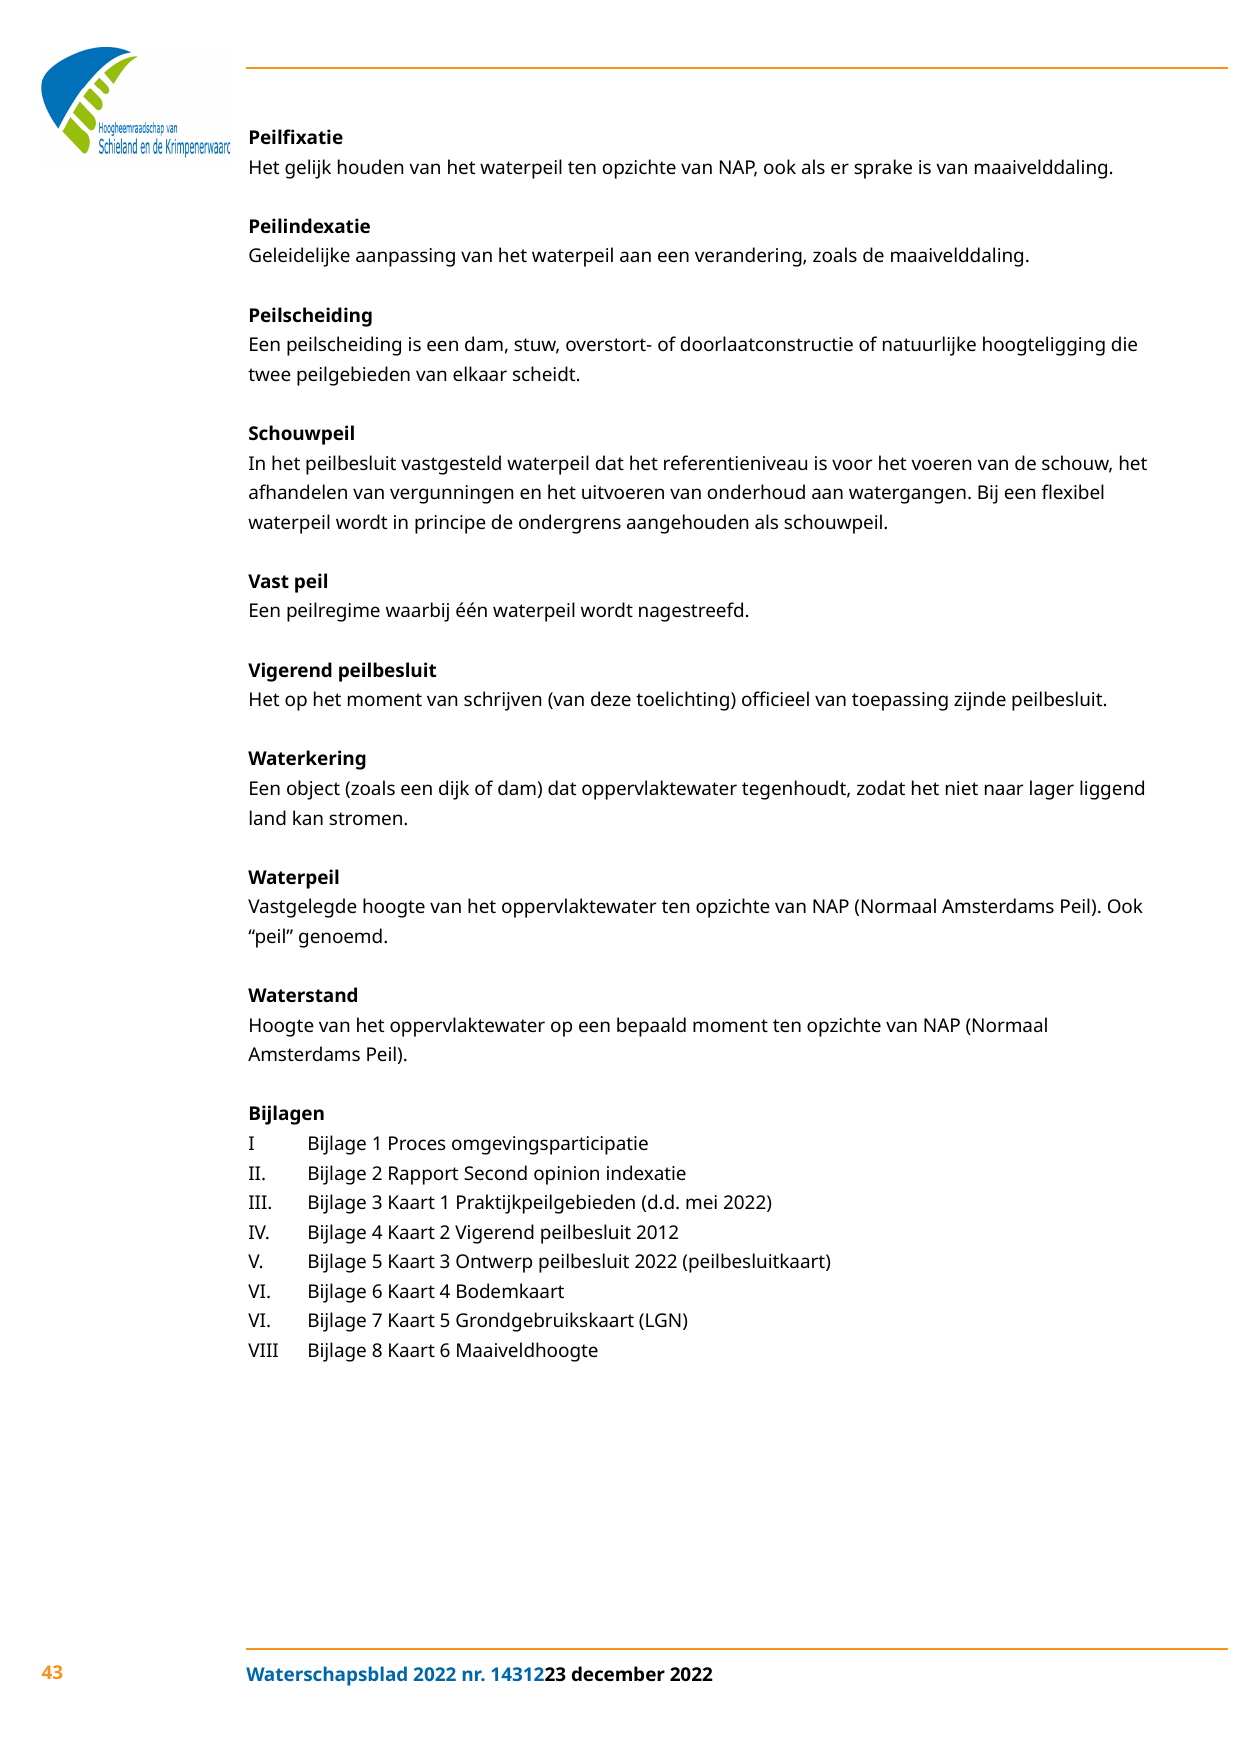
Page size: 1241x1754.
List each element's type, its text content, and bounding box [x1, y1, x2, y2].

text In het peilbesluit vastgesteld waterpeil dat het referentieniveau is voor het voeren van de schouw, het afhandelen van vergunningen en het uitvoeren van onderhoud aan watergangen. Bij een flexibel waterpeil wordt in principe de ondergrens aangehouden als schouwpeil. [248, 450, 1152, 535]
text Het op het moment van schrijven (van deze toelichting) officieel van toepassing zijnde peilbesluit. [248, 686, 1152, 712]
list Bijlage 8 Kaart 6 Maaiveldhoogte [248, 1337, 1152, 1363]
list Bijlage 7 Kaart 5 Grondgebruikskaart (LGN) [248, 1308, 1152, 1333]
list Bijlage 1 Proces omgevingsparticipatie [248, 1130, 1152, 1156]
text Vigerend peilbesluit [248, 657, 1152, 683]
list Bijlage 6 Kaart 4 Bodemkaart [248, 1278, 1152, 1304]
text Waterpeil [248, 864, 1152, 890]
text Peilindexatie [248, 213, 1152, 239]
text Vast peil [248, 568, 1152, 594]
text Een peilregime waarbij één waterpeil wordt nagestreefd. [248, 598, 1152, 623]
text Het gelijk houden van het waterpeil ten opzichte van NAP, ook als er sprake is van maaivelddaling. [248, 154, 1152, 180]
list Bijlage 2 Rapport Second opinion indexatie [248, 1160, 1152, 1186]
text Peilfixatie [248, 124, 1152, 150]
list Bijlage 5 Kaart 3 Ontwerp peilbesluit 2022 (peilbesluitkaart) [248, 1248, 1152, 1274]
text Waterkering [248, 746, 1152, 771]
text Waterstand [248, 982, 1152, 1008]
list Bijlage 4 Kaart 2 Vigerend peilbesluit 2012 [248, 1219, 1152, 1245]
text Peilscheiding [248, 302, 1152, 328]
text Bijlagen [248, 1101, 1152, 1126]
text Schouwpeil [248, 420, 1152, 446]
text Geleidelijke aanpassing van het waterpeil aan een verandering, zoals de maaivelddaling. [248, 243, 1152, 268]
text Een object (zoals een dijk of dam) dat oppervlaktewater tegenhoudt, zodat het niet naar lager liggend land kan stromen. [248, 775, 1152, 831]
list Bijlage 3 Kaart 1 Praktijkpeilgebieden (d.d. mei 2022) [248, 1189, 1152, 1215]
text Een peilscheiding is een dam, stuw, overstort- of doorlaatconstructie of natuurlijke hoogteligging die twee peilgebieden van elkaar scheidt. [248, 331, 1152, 387]
text Hoogte van het oppervlaktewater op een bepaald moment ten opzichte van NAP (Normaal Amsterdams Peil). [248, 1012, 1152, 1067]
picture [41, 47, 231, 172]
text Vastgelegde hoogte van het oppervlaktewater ten opzichte van NAP (Normaal Amsterdams Peil). Ook “peil” genoemd. [248, 893, 1152, 949]
